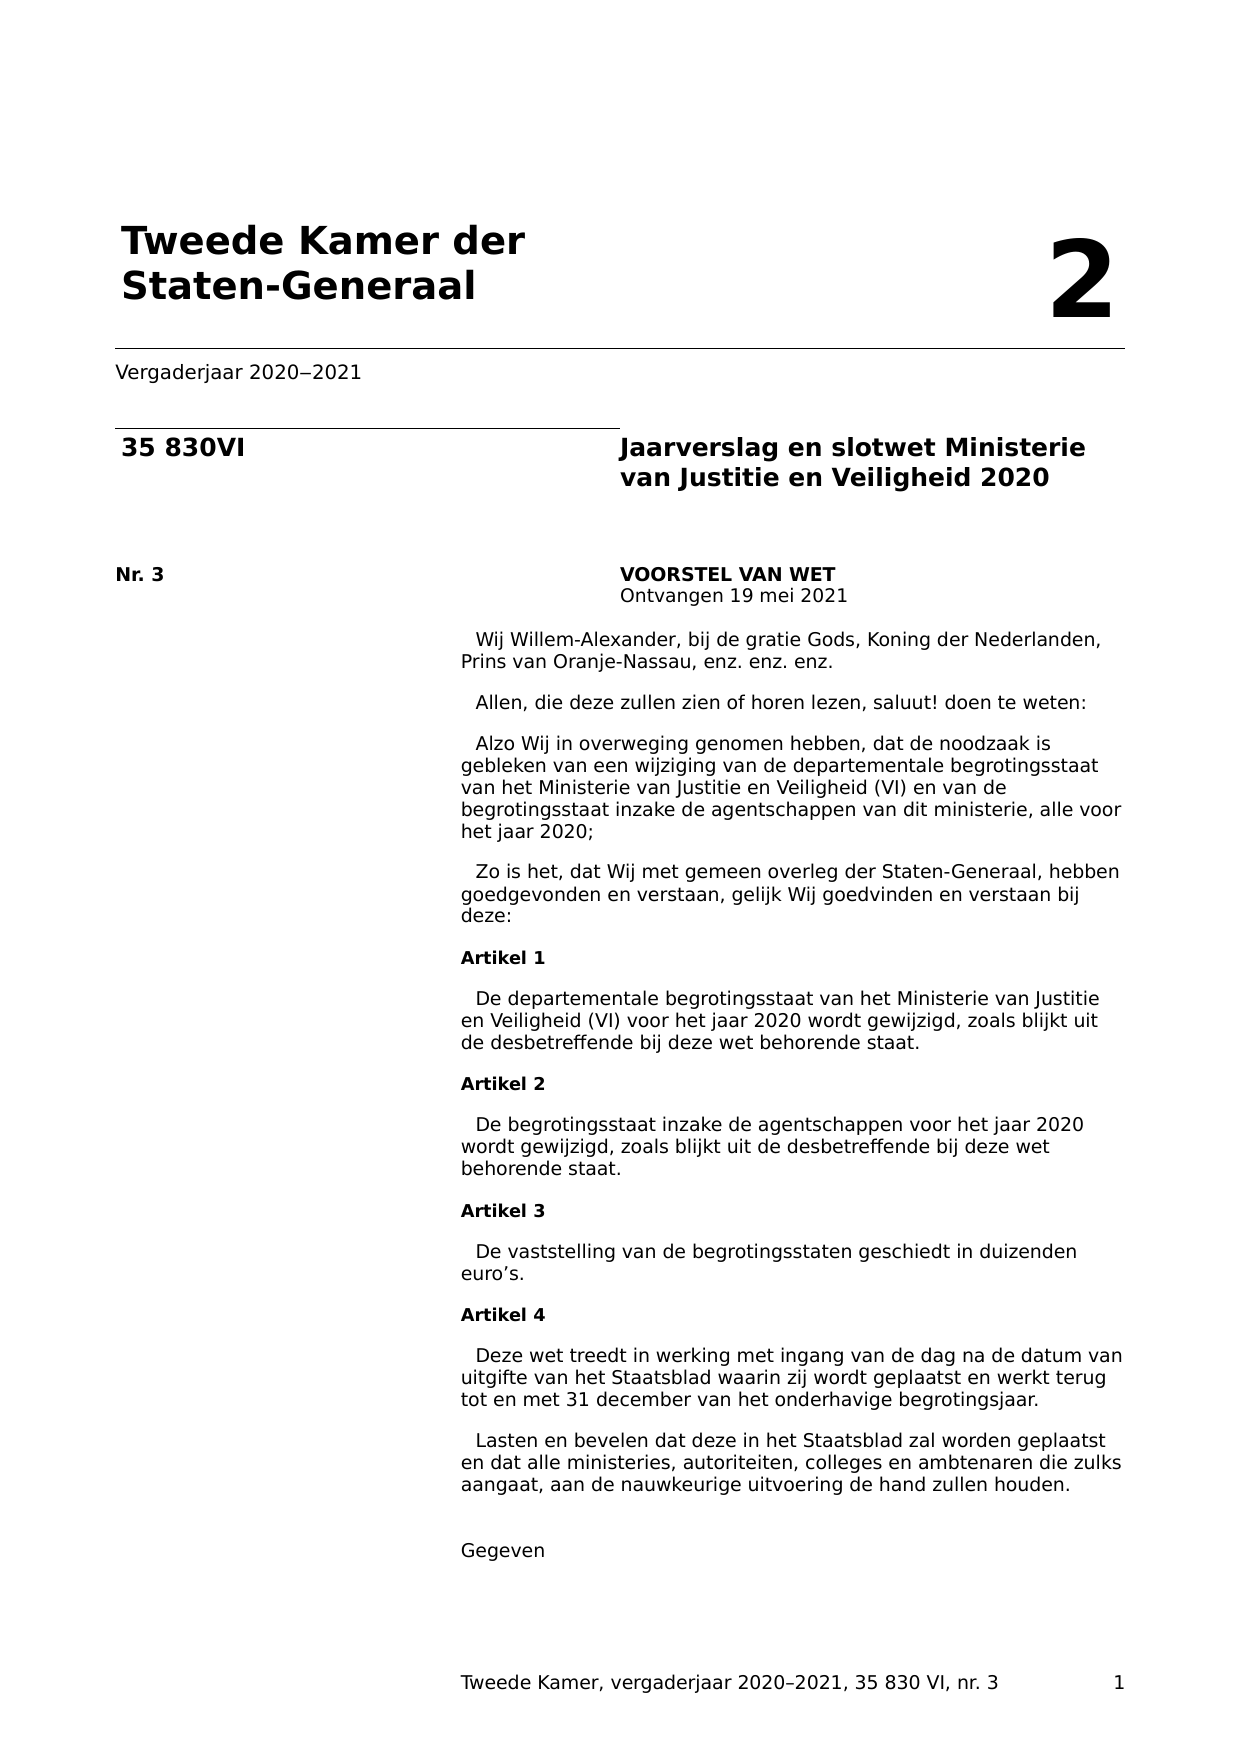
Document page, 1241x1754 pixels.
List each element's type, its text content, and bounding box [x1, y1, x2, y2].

text Alzo Wij in overweging genomen hebben, dat de noodzaak is gebleken van een wijziging van de departementale begrotingsstaat van het Ministerie van Justitie en Veiligheid (VI) en van de begrotingsstaat inzake de agentschappen van dit ministerie, alle voor het jaar 2020; [461, 733, 1125, 843]
text Allen, die deze zullen zien of horen lezen, saluut! doen te weten: [461, 692, 1125, 714]
table_header 2 [620, 213, 1125, 348]
text De vaststelling van de begrotingsstaten geschiedt in duizenden euro’s. [461, 1241, 1125, 1284]
table_header Tweede Kamer der Staten-Generaal [115, 213, 620, 348]
title Artikel 1 [461, 946, 1125, 969]
text Zo is het, dat Wij met gemeen overleg der Staten-Generaal, hebben goedgevonden en verstaan, gelijk Wij goedvinden en verstaan bij deze: [461, 861, 1125, 927]
text Gegeven [461, 1539, 1125, 1561]
title Artikel 2 [461, 1072, 1125, 1095]
text Lasten en bevelen dat deze in het Staatsblad zal worden geplaatst en dat alle ministeries, autoriteiten, colleges en ambtenaren die zulks aangaat, aan de nauwkeurige uitvoering de hand zullen houden. [461, 1429, 1125, 1517]
text Deze wet treedt in werking met ingang van de dag na de datum van uitgifte van het Staatsblad waarin zij wordt geplaatst en werkt terug tot en met 31 december van het onderhavige begrotingsjaar. [461, 1345, 1125, 1411]
title Artikel 4 [461, 1303, 1125, 1326]
table_header 35 830VI [115, 429, 620, 498]
table_cell Vergaderjaar 2020‒2021 [115, 349, 1125, 384]
table_header Jaarverslag en slotwet Ministerie van Justitie en Veiligheid 2020 [620, 428, 1125, 498]
text De departementale begrotingsstaat van het Ministerie van Justitie en Veiligheid (VI) voor het jaar 2020 wordt gewijzigd, zoals blijkt uit de desbetreffende bij deze wet behorende staat. [461, 988, 1125, 1054]
text Wij Willem-Alexander, bij de gratie Gods, Koning der Nederlanden, Prins van Oranje-Nassau, enz. enz. enz. [461, 629, 1125, 673]
table_header Nr. 3 [115, 564, 620, 629]
title Artikel 3 [461, 1199, 1125, 1222]
text De begrotingsstaat inzake de agentschappen voor het jaar 2020 wordt gewijzigd, zoals blijkt uit de desbetreffende bij deze wet behorende staat. [461, 1114, 1125, 1180]
table_header Voorstel van wet Ontvangen 19 mei 2021 [620, 564, 1125, 629]
